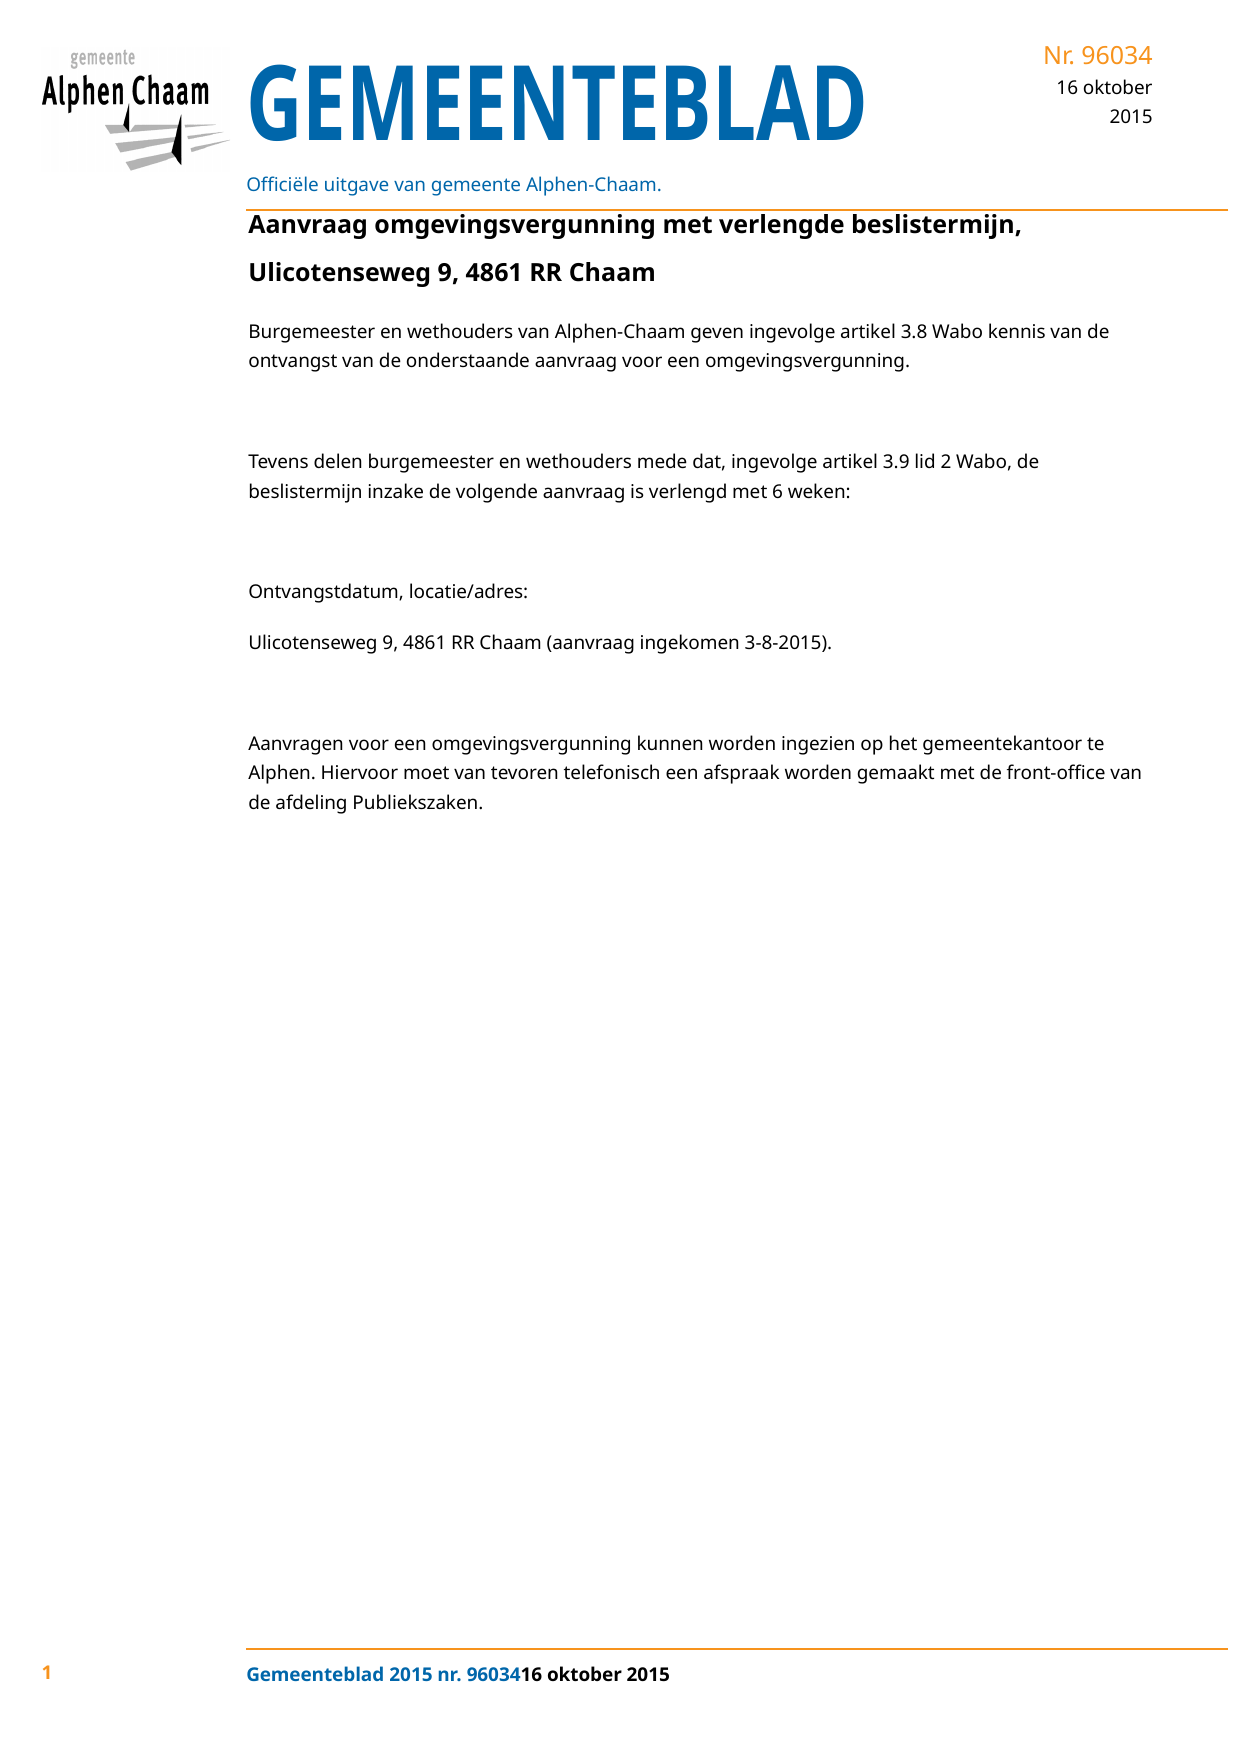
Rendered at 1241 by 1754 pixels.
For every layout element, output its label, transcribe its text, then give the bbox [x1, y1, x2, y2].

text Tevens delen burgemeester en wethouders mede dat, ingevolge artikel 3.9 lid 2 Wabo, de beslistermijn inzake de volgende aanvraag is verlengd met 6 weken: [248, 448, 1152, 504]
text Ulicotenseweg 9, 4861 RR Chaam (aanvraag ingekomen 3-8-2015). [248, 629, 1152, 655]
text Aanvraag omgevingsvergunning met verlengde beslistermijn, Ulicotenseweg 9, 4861 RR Chaam [248, 211, 1152, 288]
text Ontvangstdatum, locatie/adres: [248, 579, 1152, 604]
text Burgemeester en wethouders van Alphen-Chaam geven ingevolge artikel 3.8 Wabo kennis van de ontvangst van de onderstaande aanvraag voor een omgevingsvergunning. [248, 318, 1152, 373]
picture [41, 47, 231, 172]
text Aanvragen voor een omgevingsvergunning kunnen worden ingezien op het gemeentekantoor te Alphen. Hiervoor moet van tevoren telefonisch een afspraak worden gemaakt met de front-office van de afdeling Publiekszaken. [248, 730, 1152, 815]
